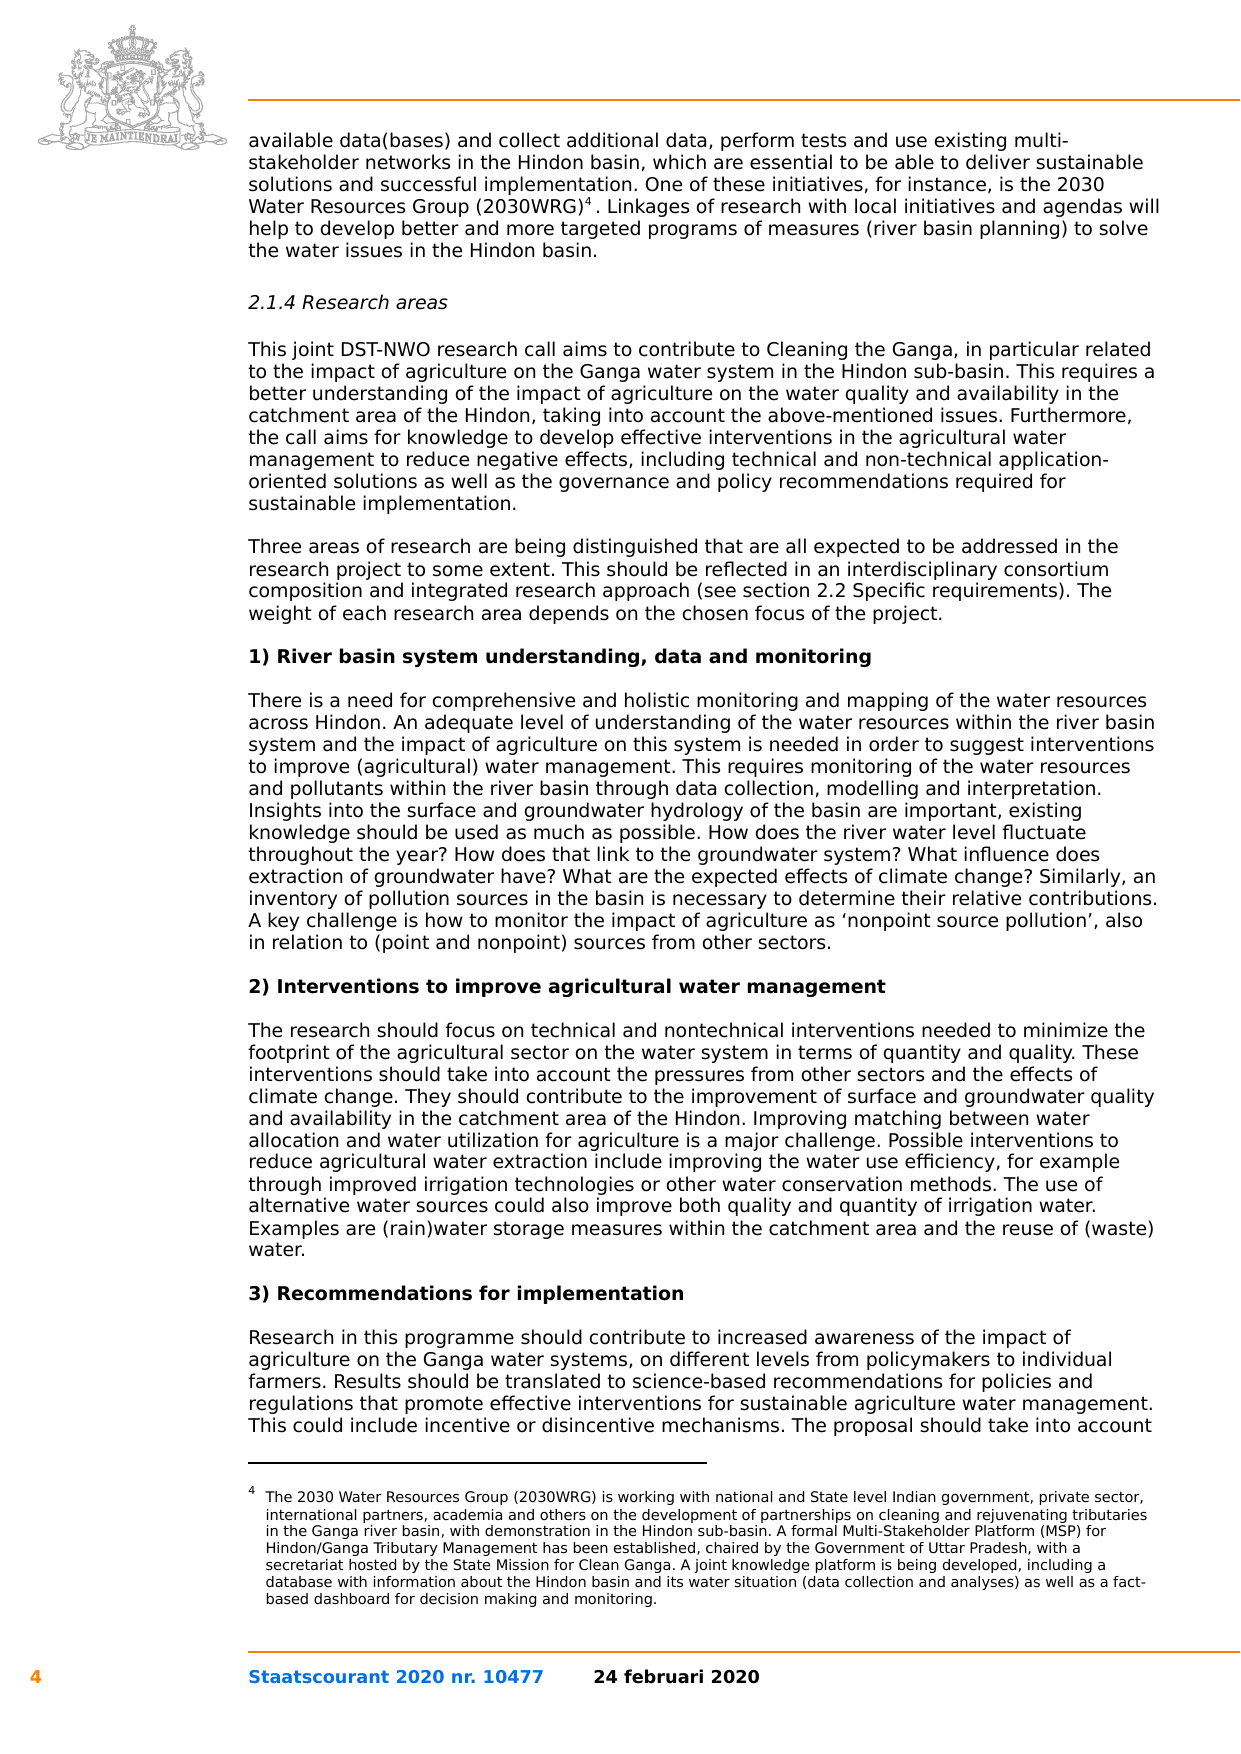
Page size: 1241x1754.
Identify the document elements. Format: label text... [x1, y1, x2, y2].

text This joint DST-NWO research call aims to contribute to Cleaning the Ganga, in particular related to the impact of agriculture on the Ganga water system in the Hindon sub-basin. This requires a better understanding of the impact of agriculture on the water quality and availability in the catchment area of the Hindon, taking into account the above-mentioned issues. Furthermore, the call aims for knowledge to develop effective interventions in the agricultural water management to reduce negative effects, including technical and non-technical application-oriented solutions as well as the governance and policy recommendations required for sustainable implementation. [248, 339, 1163, 514]
text There is a need for comprehensive and holistic monitoring and mapping of the water resources across Hindon. An adequate level of understanding of the water resources within the river basin system and the impact of agriculture on this system is needed in order to suggest interventions to improve (agricultural) water management. This requires monitoring of the water resources and pollutants within the river basin through data collection, modelling and interpretation. Insights into the surface and groundwater hydrology of the basin are important, existing knowledge should be used as much as possible. How does the river water level fluctuate throughout the year? How does that link to the groundwater system? What influence does extraction of groundwater have? What are the expected effects of climate change? Similarly, an inventory of pollution sources in the basin is necessary to determine their relative contributions. A key challenge is how to monitor the impact of agriculture as ‘nonpoint source pollution’, also in relation to (point and nonpoint) sources from other sectors. [248, 690, 1163, 954]
subtitle 2.1.4 Research areas [248, 292, 1163, 314]
text Three areas of research are being distinguished that are all expected to be addressed in the research project to some extent. This should be reflected in an interdisciplinary consortium composition and integrated research approach (see section 2.2 Specific requirements). The weight of each research area depends on the chosen focus of the project. [248, 536, 1163, 624]
text available data(bases) and collect additional data, perform tests and use existing multi-stakeholder networks in the Hindon basin, which are essential to be able to deliver sustainable solutions and successful implementation. One of these initiatives, for instance, is the 2030 Water Resources Group (2030WRG). Linkages of research with local initiatives and agendas will help to develop better and more targeted programs of measures (river basin planning) to solve the water issues in the Hindon basin. [248, 130, 1163, 262]
picture [38, 25, 227, 150]
subtitle 3) Recommendations for implementation [248, 1283, 1163, 1305]
text Research in this programme should contribute to increased awareness of the impact of agriculture on the Ganga water systems, on different levels from policymakers to individual farmers. Results should be translated to science-based recommendations for policies and regulations that promote effective interventions for sustainable agriculture water management. This could include incentive or disincentive mechanisms. The proposal should take into account [248, 1327, 1163, 1437]
text The 2030 Water Resources Group (2030WRG) is working with national and State level Indian government, private sector, international partners, academia and others on the development of partnerships on cleaning and rejuvenating tributaries in the Ganga river basin, with demonstration in the Hindon sub-basin. A formal Multi-Stakeholder Platform (MSP) for Hindon/Ganga Tributary Management has been established, chaired by the Government of Uttar Pradesh, with a secretariat hosted by the State Mission for Clean Ganga. A joint knowledge platform is being developed, including a database with information about the Hindon basin and its water situation (data collection and analyses) as well as a fact-based dashboard for decision making and monitoring. [248, 1484, 1163, 1608]
subtitle 2) Interventions to improve agricultural water management [248, 976, 1163, 998]
subtitle 1) River basin system understanding, data and monitoring [248, 646, 1163, 668]
text The research should focus on technical and nontechnical interventions needed to minimize the footprint of the agricultural sector on the water system in terms of quantity and quality. These interventions should take into account the pressures from other sectors and the effects of climate change. They should contribute to the improvement of surface and groundwater quality and availability in the catchment area of the Hindon. Improving matching between water allocation and water utilization for agriculture is a major challenge. Possible interventions to reduce agricultural water extraction include improving the water use efficiency, for example through improved irrigation technologies or other water conservation methods. The use of alternative water sources could also improve both quality and quantity of irrigation water. Examples are (rain)water storage measures within the catchment area and the reuse of (waste) water. [248, 1019, 1163, 1261]
